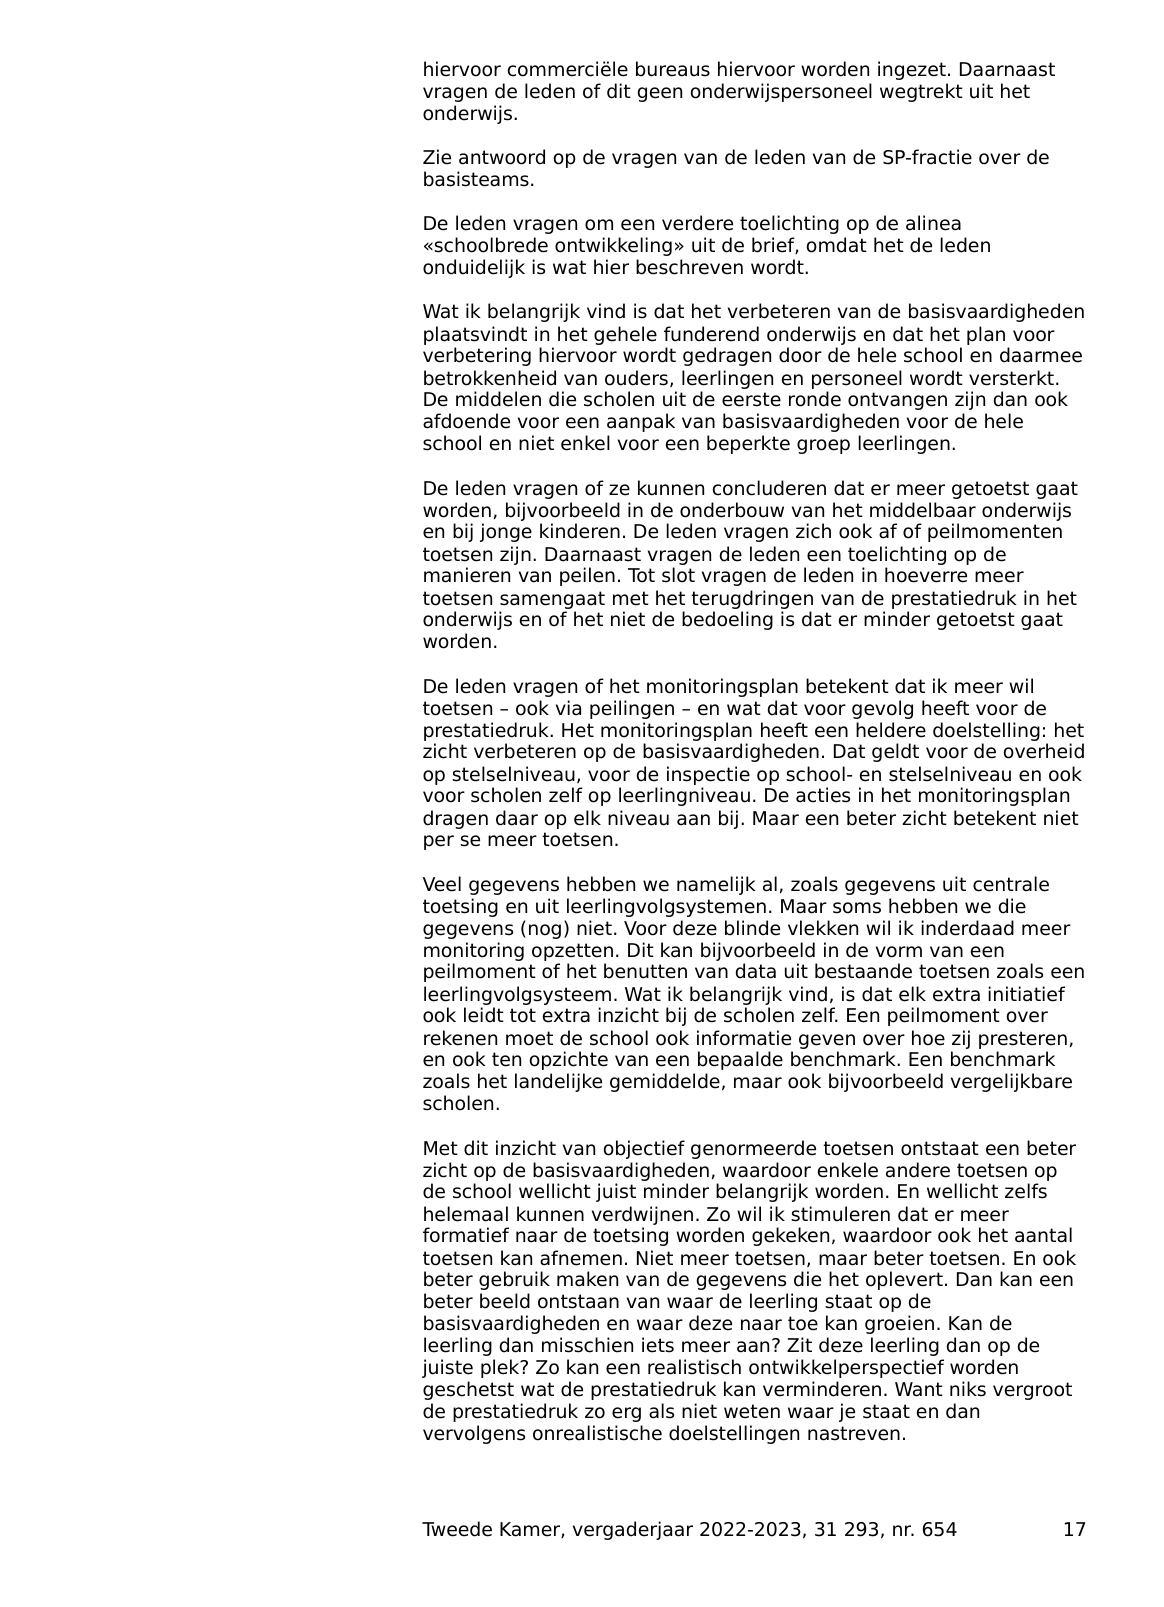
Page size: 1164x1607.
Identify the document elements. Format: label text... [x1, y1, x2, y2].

text De leden vragen of ze kunnen concluderen dat er meer getoetst gaat worden, bijvoorbeeld in de onderbouw van het middelbaar onderwijs en bij jonge kinderen. De leden vragen zich ook af of peilmomenten toetsen zijn. Daarnaast vragen de leden een toelichting op de manieren van peilen. Tot slot vragen de leden in hoeverre meer toetsen samengaat met het terugdringen van de prestatiedruk in het onderwijs en of het niet de bedoeling is dat er minder getoetst gaat worden. [422, 477, 1087, 653]
text Zie antwoord op de vragen van de leden van de SP-fractie over de basisteams. [422, 147, 1087, 191]
text Veel gegevens hebben we namelijk al, zoals gegevens uit centrale toetsing en uit leerlingvolgsystemen. Maar soms hebben we die gegevens (nog) niet. Voor deze blinde vlekken wil ik inderdaad meer monitoring opzetten. Dit kan bijvoorbeeld in de vorm van een peilmoment of het benutten van data uit bestaande toetsen zoals een leerlingvolgsysteem. Wat ik belangrijk vind, is dat elk extra initiatief ook leidt tot extra inzicht bij de scholen zelf. Een peilmoment over rekenen moet de school ook informatie geven over hoe zij presteren, en ook ten opzichte van een bepaalde benchmark. Een benchmark zoals het landelijke gemiddelde, maar ook bijvoorbeeld vergelijkbare scholen. [422, 873, 1087, 1115]
text hiervoor commerciële bureaus hiervoor worden ingezet. Daarnaast vragen de leden of dit geen onderwijspersoneel wegtrekt uit het onderwijs. [422, 59, 1087, 125]
text De leden vragen of het monitoringsplan betekent dat ik meer wil toetsen – ook via peilingen – en wat dat voor gevolg heeft voor de prestatiedruk. Het monitoringsplan heeft een heldere doelstelling: het zicht verbeteren op de basisvaardigheden. Dat geldt voor de overheid op stelselniveau, voor de inspectie op school- en stelselniveau en ook voor scholen zelf op leerlingniveau. De acties in het monitoringsplan dragen daar op elk niveau aan bij. Maar een beter zicht betekent niet per se meer toetsen. [422, 676, 1087, 851]
text De leden vragen om een verdere toelichting op de alinea «schoolbrede ontwikkeling» uit de brief, omdat het de leden onduidelijk is wat hier beschreven wordt. [422, 213, 1087, 279]
text Wat ik belangrijk vind is dat het verbeteren van de basisvaardigheden plaatsvindt in het gehele funderend onderwijs en dat het plan voor verbetering hiervoor wordt gedragen door de hele school en daarmee betrokkenheid van ouders, leerlingen en personeel wordt versterkt. De middelen die scholen uit de eerste ronde ontvangen zijn dan ook afdoende voor een aanpak van basisvaardigheden voor de hele school en niet enkel voor een beperkte groep leerlingen. [422, 301, 1087, 455]
text Met dit inzicht van objectief genormeerde toetsen ontstaat een beter zicht op de basisvaardigheden, waardoor enkele andere toetsen op de school wellicht juist minder belangrijk worden. En wellicht zelfs helemaal kunnen verdwijnen. Zo wil ik stimuleren dat er meer formatief naar de toetsing worden gekeken, waardoor ook het aantal toetsen kan afnemen. Niet meer toetsen, maar beter toetsen. En ook beter gebruik maken van de gegevens die het oplevert. Dan kan een beter beeld ontstaan van waar de leerling staat op de basisvaardigheden en waar deze naar toe kan groeien. Kan de leerling dan misschien iets meer aan? Zit deze leerling dan op de juiste plek? Zo kan een realistisch ontwikkelperspectief worden geschetst wat de prestatiedruk kan verminderen. Want niks vergroot de prestatiedruk zo erg als niet weten waar je staat en dan vervolgens onrealistische doelstellingen nastreven. [422, 1137, 1087, 1445]
